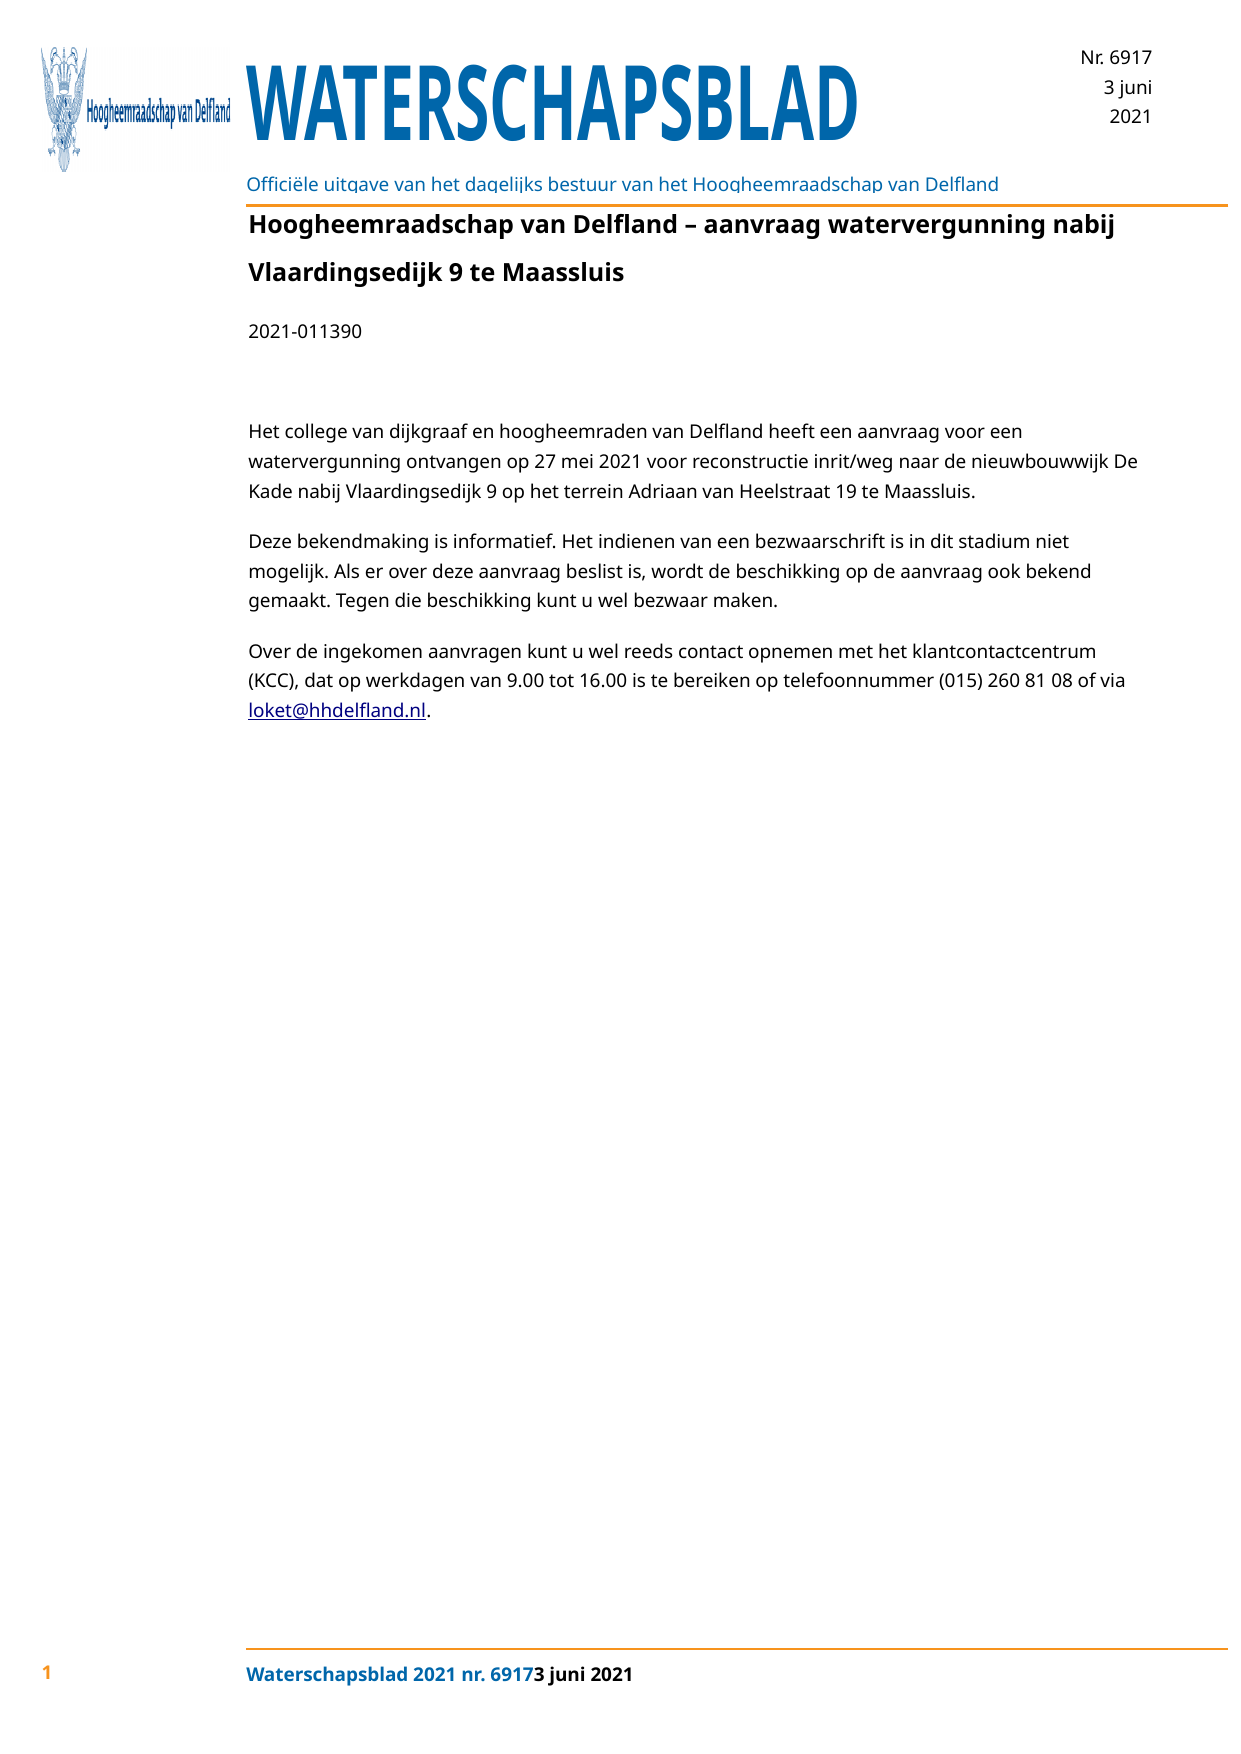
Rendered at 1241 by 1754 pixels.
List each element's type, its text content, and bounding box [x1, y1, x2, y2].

text Over de ingekomen aanvragen kunt u wel reeds contact opnemen met het klantcontactcentrum (KCC), dat op werkdagen van 9.00 tot 16.00 is te bereiken op telefoonnummer (015) 260 81 08 of via loket@hhdelfland.nl. [248, 638, 1152, 723]
text Het college van dijkgraaf en hoogheemraden van Delfland heeft een aanvraag voor een watervergunning ontvangen op 27 mei 2021 voor reconstructie inrit/weg naar de nieuwbouwwijk De Kade nabij Vlaardingsedijk 9 op het terrein Adriaan van Heelstraat 19 te Maassluis. [248, 419, 1152, 504]
text 2021-011390 [248, 318, 1152, 344]
picture [41, 47, 231, 172]
text Hoogheemraadschap van Delfland – aanvraag watervergunning nabij Vlaardingsedijk 9 te Maassluis [248, 207, 1152, 288]
text Deze bekendmaking is informatief. Het indienen van een bezwaarschrift is in dit stadium niet mogelijk. Als er over deze aanvraag beslist is, wordt de beschikking op de aanvraag ook bekend gemaakt. Tegen die beschikking kunt u wel bezwaar maken. [248, 528, 1152, 613]
